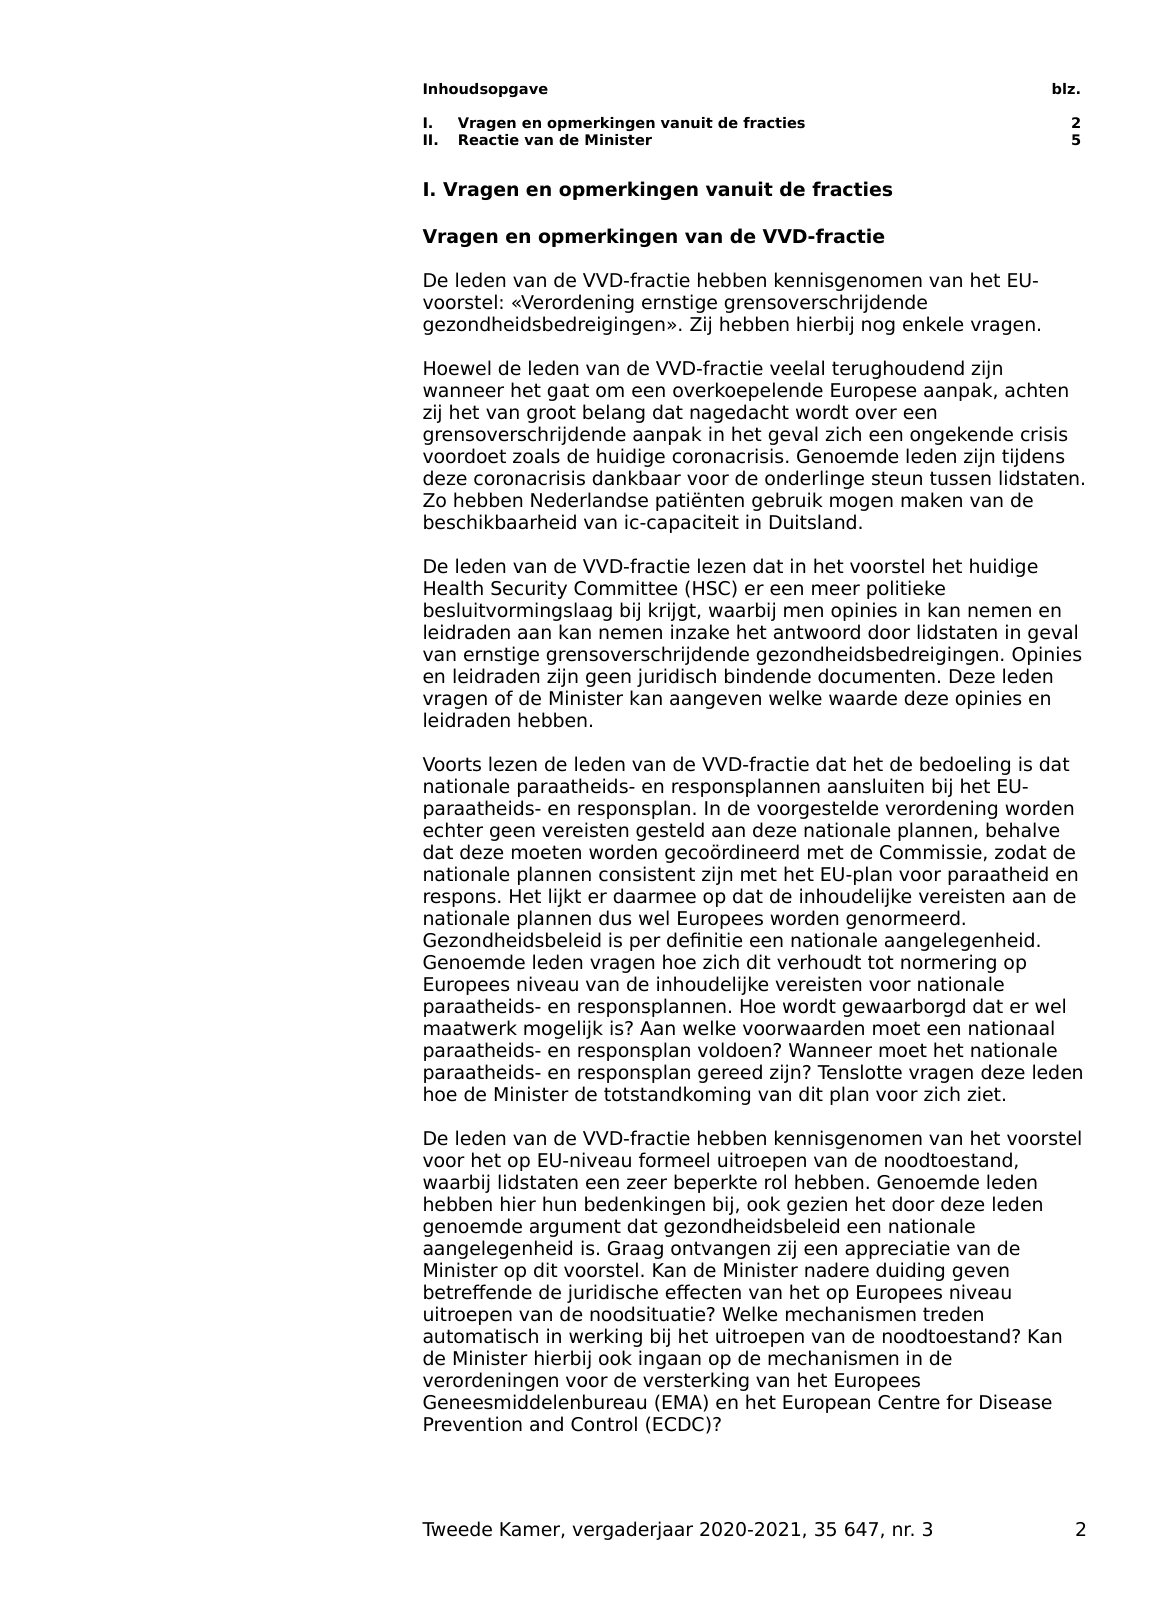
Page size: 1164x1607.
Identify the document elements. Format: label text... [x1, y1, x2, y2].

subtitle Vragen en opmerkingen van de VVD-fractie [422, 226, 1087, 248]
table_cell [1028, 98, 1087, 115]
table_header blz. [1028, 81, 1087, 98]
table_cell II. [422, 132, 452, 149]
text De leden van de VVD-fractie hebben kennisgenomen van het voorstel voor het op EU-niveau formeel uitroepen van de noodtoestand, waarbij lidstaten een zeer beperkte rol hebben. Genoemde leden hebben hier hun bedenkingen bij, ook gezien het door deze leden genoemde argument dat gezondheidsbeleid een nationale aangelegenheid is. Graag ontvangen zij een appreciatie van de Minister op dit voorstel. Kan de Minister nadere duiding geven betreffende de juridische effecten van het op Europees niveau uitroepen van de noodsituatie? Welke mechanismen treden automatisch in werking bij het uitroepen van de noodtoestand? Kan de Minister hierbij ook ingaan op de mechanismen in de verordeningen voor de versterking van het Europees Geneesmiddelenbureau (EMA) en het European Centre for Disease Prevention and Control (ECDC)? [422, 1128, 1087, 1436]
table_header Inhoudsopgave [422, 81, 1028, 98]
text De leden van de VVD-fractie lezen dat in het voorstel het huidige Health Security Committee (HSC) er een meer politieke besluitvormingslaag bij krijgt, waarbij men opinies in kan nemen en leidraden aan kan nemen inzake het antwoord door lidstaten in geval van ernstige grensoverschrijdende gezondheidsbedreigingen. Opinies en leidraden zijn geen juridisch bindende documenten. Deze leden vragen of de Minister kan aangeven welke waarde deze opinies en leidraden hebben. [422, 556, 1087, 732]
table_cell 5 [1028, 132, 1087, 149]
table_cell I. [422, 115, 452, 132]
subtitle I. Vragen en opmerkingen vanuit de fracties [422, 179, 1087, 201]
table_cell 2 [1028, 115, 1087, 132]
text De leden van de VVD-fractie hebben kennisgenomen van het EU-voorstel: «Verordening ernstige grensoverschrijdende gezondheidsbedreigingen». Zij hebben hierbij nog enkele vragen. [422, 270, 1087, 336]
table_cell Vragen en opmerkingen vanuit de fracties [452, 115, 1028, 132]
table_cell [422, 98, 452, 115]
text Voorts lezen de leden van de VVD-fractie dat het de bedoeling is dat nationale paraatheids- en responsplannen aansluiten bij het EU-paraatheids- en responsplan. In de voorgestelde verordening worden echter geen vereisten gesteld aan deze nationale plannen, behalve dat deze moeten worden gecoördineerd met de Commissie, zodat de nationale plannen consistent zijn met het EU-plan voor paraatheid en respons. Het lijkt er daarmee op dat de inhoudelijke vereisten aan de nationale plannen dus wel Europees worden genormeerd. Gezondheidsbeleid is per definitie een nationale aangelegenheid. Genoemde leden vragen hoe zich dit verhoudt tot normering op Europees niveau van de inhoudelijke vereisten voor nationale paraatheids- en responsplannen. Hoe wordt gewaarborgd dat er wel maatwerk mogelijk is? Aan welke voorwaarden moet een nationaal paraatheids- en responsplan voldoen? Wanneer moet het nationale paraatheids- en responsplan gereed zijn? Tenslotte vragen deze leden hoe de Minister de totstandkoming van dit plan voor zich ziet. [422, 754, 1087, 1106]
table_cell [452, 98, 1028, 115]
table_cell Reactie van de Minister [452, 132, 1028, 149]
text Hoewel de leden van de VVD-fractie veelal terughoudend zijn wanneer het gaat om een overkoepelende Europese aanpak, achten zij het van groot belang dat nagedacht wordt over een grensoverschrijdende aanpak in het geval zich een ongekende crisis voordoet zoals de huidige coronacrisis. Genoemde leden zijn tijdens deze coronacrisis dankbaar voor de onderlinge steun tussen lidstaten. Zo hebben Nederlandse patiënten gebruik mogen maken van de beschikbaarheid van ic-capaciteit in Duitsland. [422, 358, 1087, 534]
